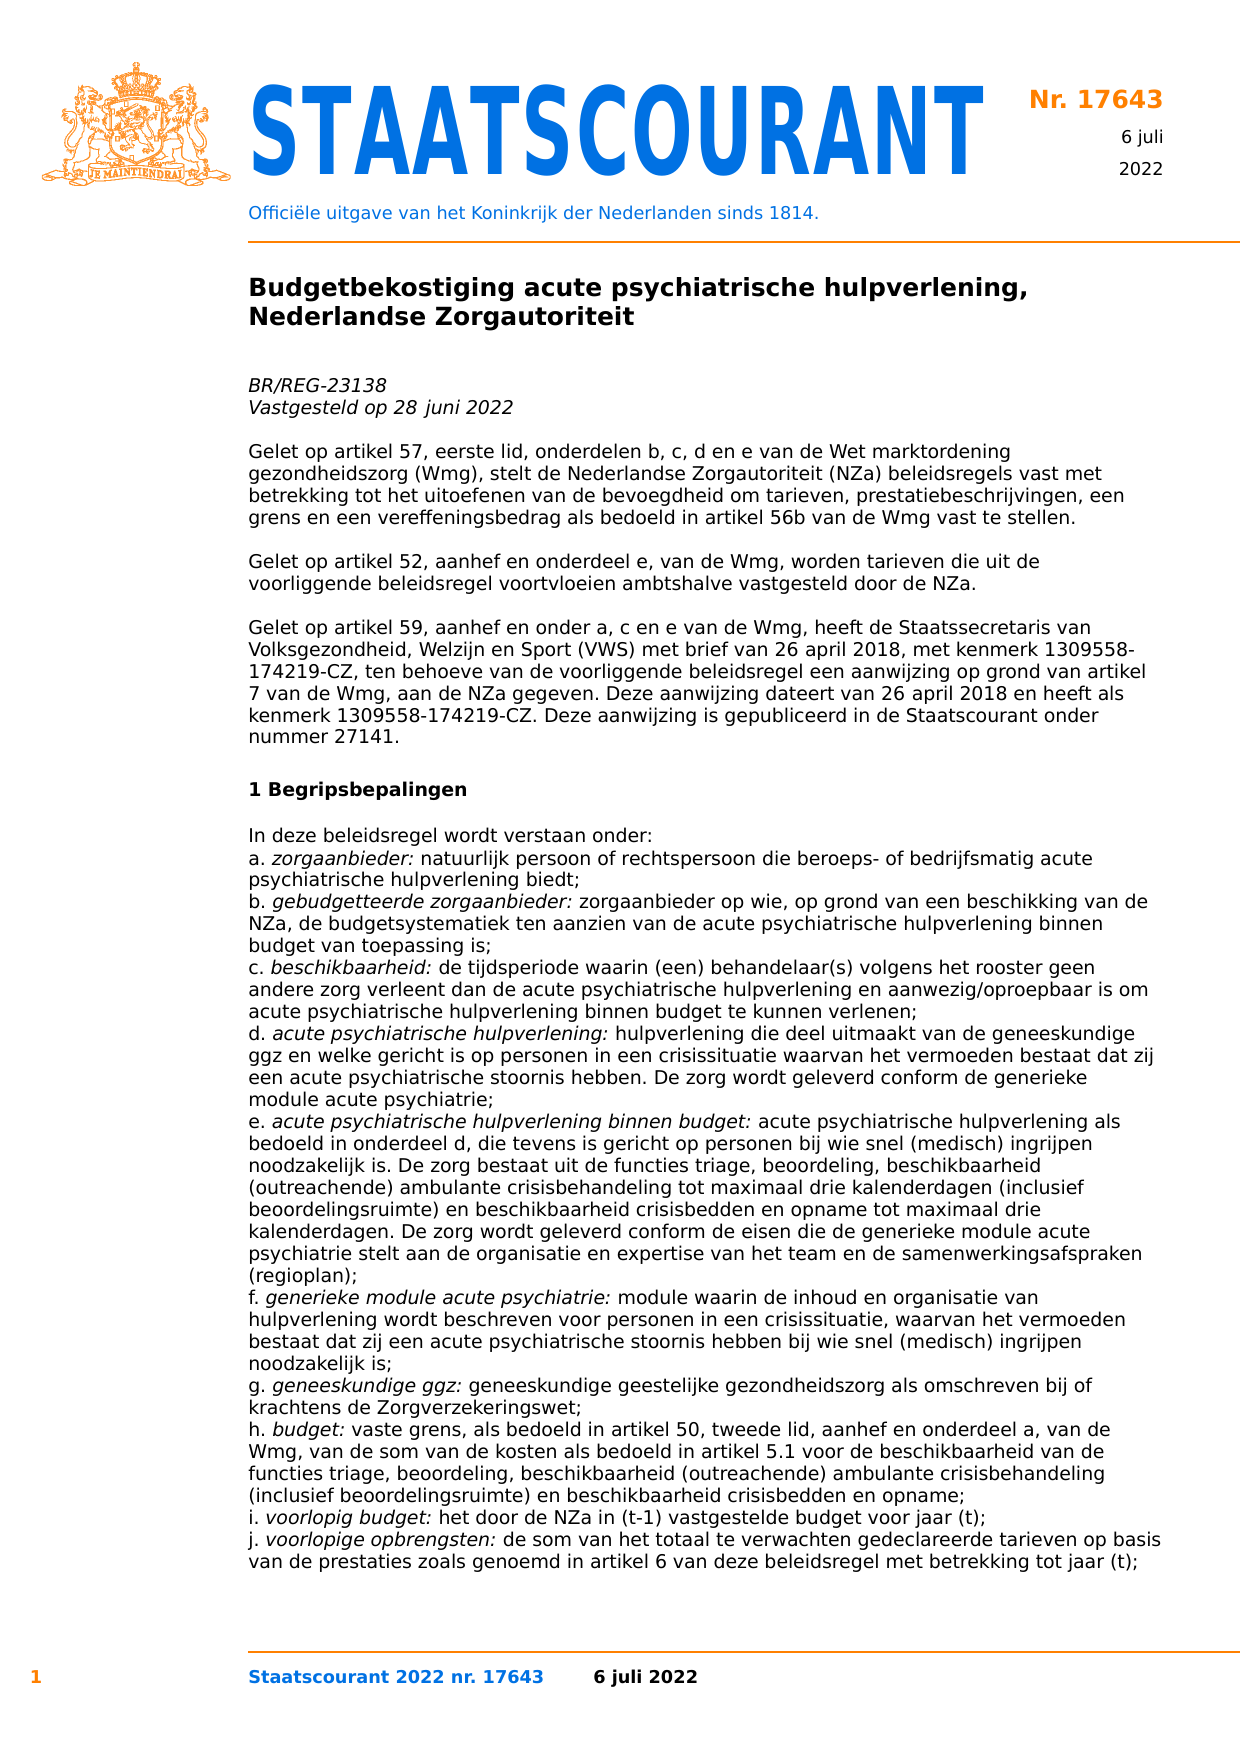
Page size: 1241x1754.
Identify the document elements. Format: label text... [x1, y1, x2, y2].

text f. generieke module acute psychiatrie: module waarin de inhoud en organisatie van hulpverlening wordt beschreven voor personen in een crisissituatie, waarvan het vermoeden bestaat dat zij een acute psychiatrische stoornis hebben bij wie snel (medisch) ingrijpen noodzakelijk is; [248, 1287, 1163, 1375]
text In deze beleidsregel wordt verstaan onder: [248, 825, 1163, 847]
subtitle Budgetbekostiging acute psychiatrische hulpverlening, Nederlandse Zorgautoriteit [248, 273, 1163, 331]
picture [41, 62, 231, 186]
text BR/REG-23138 [248, 375, 1163, 397]
text Vastgesteld op 28 juni 2022 [248, 397, 1163, 419]
table_header Nr. 17643 [998, 62, 1240, 121]
text h. budget: vaste grens, als bedoeld in artikel 50, tweede lid, aanhef en onderdeel a, van de Wmg, van de som van de kosten als bedoeld in artikel 5.1 voor de beschikbaarheid van de functies triage, beoordeling, beschikbaarheid (outreachende) ambulante crisisbehandeling (inclusief beoordelingsruimte) en beschikbaarheid crisisbedden en opname; [248, 1419, 1163, 1507]
text c. beschikbaarheid: de tijdsperiode waarin (een) behandelaar(s) volgens het rooster geen andere zorg verleent dan de acute psychiatrische hulpverlening en aanwezig/oproepbaar is om acute psychiatrische hulpverlening binnen budget te kunnen verlenen; [248, 957, 1163, 1023]
table_header [25, 62, 248, 241]
subtitle 1 Begripsbepalingen [248, 778, 1163, 800]
text d. acute psychiatrische hulpverlening: hulpverlening die deel uitmaakt van de geneeskundige ggz en welke gericht is op personen in een crisissituatie waarvan het vermoeden bestaat dat zij een acute psychiatrische stoornis hebben. De zorg wordt geleverd conform de generieke module acute psychiatrie; [248, 1023, 1163, 1111]
text Gelet op artikel 59, aanhef en onder a, c en e van de Wmg, heeft de Staatssecretaris van Volksgezondheid, Welzijn en Sport (VWS) met brief van 26 april 2018, met kenmerk 1309558-174219-CZ, ten behoeve van de voorliggende beleidsregel een aanwijzing op grond van artikel 7 van de Wmg, aan de NZa gegeven. Deze aanwijzing dateert van 26 april 2018 en heeft als kenmerk 1309558-174219-CZ. Deze aanwijzing is gepubliceerd in de Staatscourant onder nummer 27141. [248, 617, 1163, 748]
table_cell Officiële uitgave van het Koninkrijk der Nederlanden sinds 1814. [248, 203, 1240, 241]
table_header STAATSCOURANT [248, 62, 998, 203]
text i. voorlopig budget: het door de NZa in (t-1) vastgestelde budget voor jaar (t); [248, 1507, 1163, 1529]
text j. voorlopige opbrengsten: de som van het totaal te verwachten gedeclareerde tarieven op basis van de prestaties zoals genoemd in artikel 6 van deze beleidsregel met betrekking tot jaar (t); [248, 1529, 1163, 1573]
text g. geneeskundige ggz: geneeskundige geestelijke gezondheidszorg als omschreven bij of krachtens de Zorgverzekeringswet; [248, 1375, 1163, 1419]
table_cell 6 juli [998, 121, 1240, 153]
text a. zorgaanbieder: natuurlijk persoon of rechtspersoon die beroeps- of bedrijfsmatig acute psychiatrische hulpverlening biedt; [248, 847, 1163, 891]
text Gelet op artikel 57, eerste lid, onderdelen b, c, d en e van de Wet marktordening gezondheidszorg (Wmg), stelt de Nederlandse Zorgautoriteit (NZa) beleidsregels vast met betrekking tot het uitoefenen van de bevoegdheid om tarieven, prestatiebeschrijvingen, een grens en een vereffeningsbedrag als bedoeld in artikel 56b van de Wmg vast te stellen. [248, 441, 1163, 529]
table_cell 2022 [998, 153, 1240, 203]
text Gelet op artikel 52, aanhef en onderdeel e, van de Wmg, worden tarieven die uit de voorliggende beleidsregel voortvloeien ambtshalve vastgesteld door de NZa. [248, 551, 1163, 595]
text e. acute psychiatrische hulpverlening binnen budget: acute psychiatrische hulpverlening als bedoeld in onderdeel d, die tevens is gericht op personen bij wie snel (medisch) ingrijpen noodzakelijk is. De zorg bestaat uit de functies triage, beoordeling, beschikbaarheid (outreachende) ambulante crisisbehandeling tot maximaal drie kalenderdagen (inclusief beoordelingsruimte) en beschikbaarheid crisisbedden en opname tot maximaal drie kalenderdagen. De zorg wordt geleverd conform de eisen die de generieke module acute psychiatrie stelt aan de organisatie en expertise van het team en de samenwerkingsafspraken (regioplan); [248, 1111, 1163, 1287]
text b. gebudgetteerde zorgaanbieder: zorgaanbieder op wie, op grond van een beschikking van de NZa, de budgetsystematiek ten aanzien van de acute psychiatrische hulpverlening binnen budget van toepassing is; [248, 891, 1163, 957]
